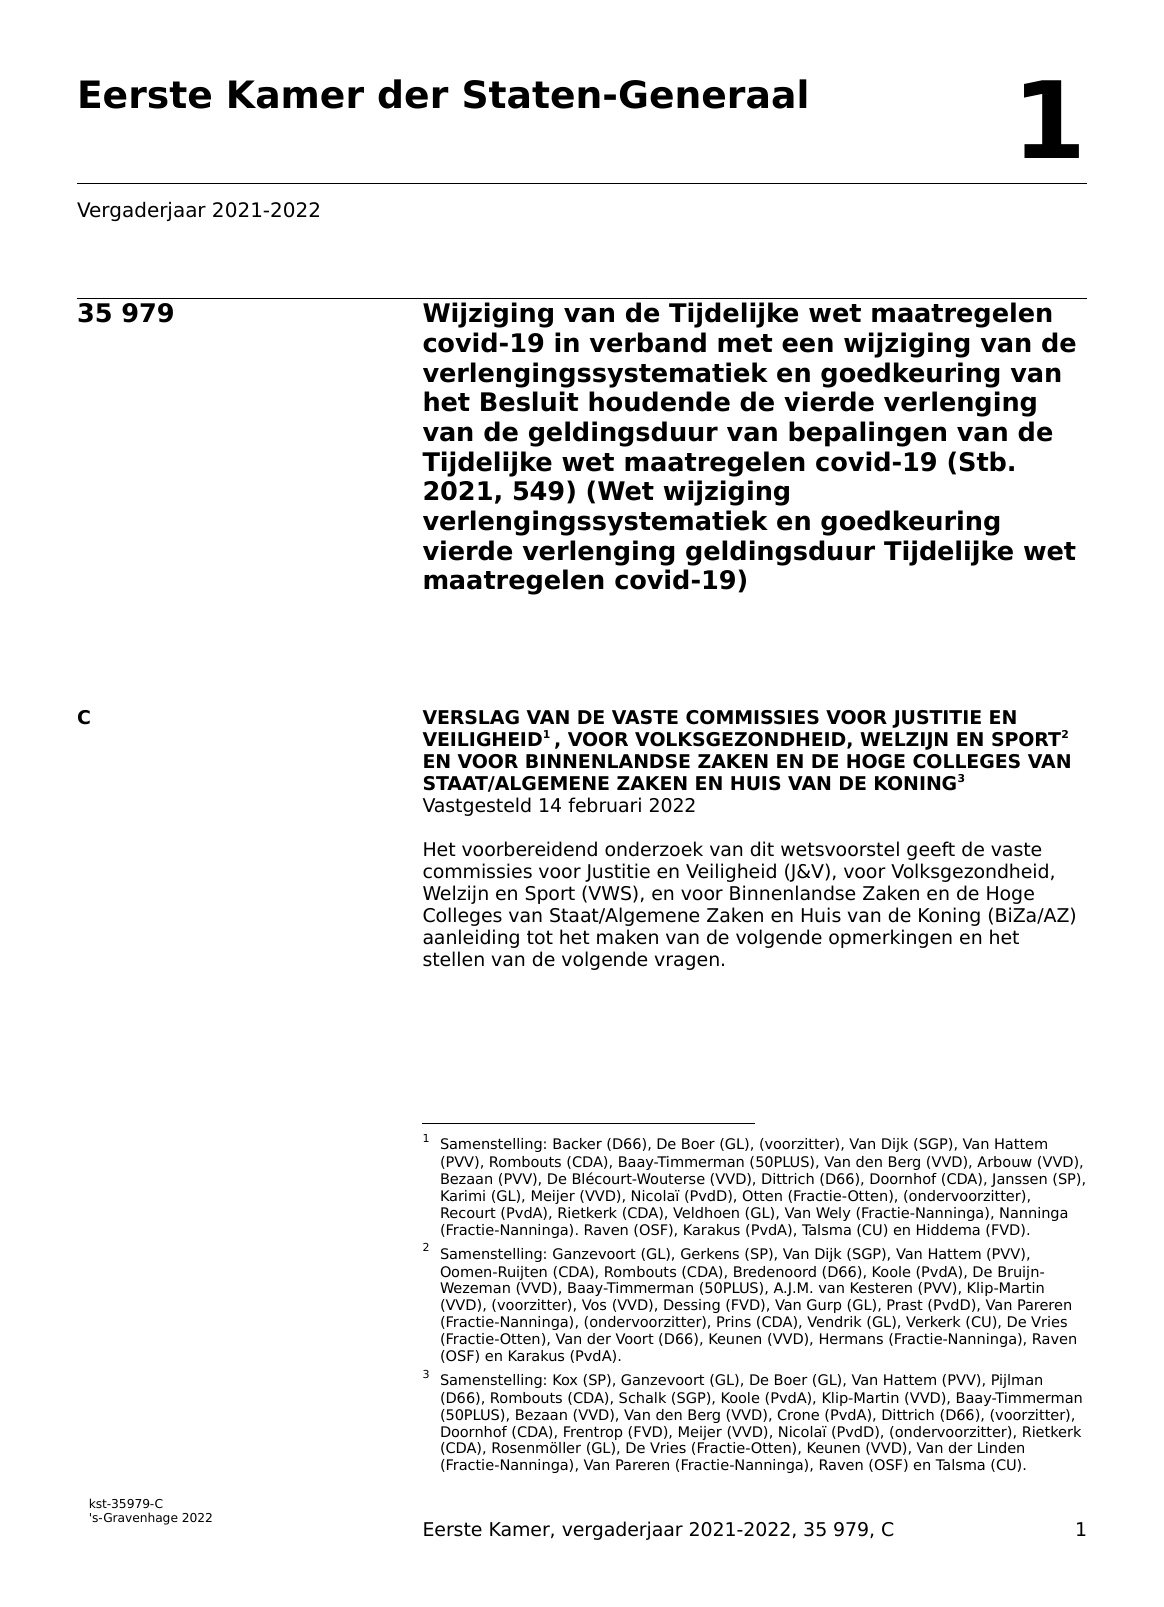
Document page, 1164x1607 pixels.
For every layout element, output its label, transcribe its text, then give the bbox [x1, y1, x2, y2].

text Het voorbereidend onderzoek van dit wetsvoorstel geeft de vaste commissies voor Justitie en Veiligheid (J&V), voor Volksgezondheid, Welzijn en Sport (VWS), en voor Binnenlandse Zaken en de Hoge Colleges van Staat/Algemene Zaken en Huis van de Koning (BiZa/AZ) aanleiding tot het maken van de volgende opmerkingen en het stellen van de volgende vragen. [422, 839, 1087, 971]
text 's-Gravenhage 2022 [88, 1511, 323, 1525]
table_header 1 [886, 59, 1087, 183]
table_cell Vergaderjaar 2021-2022 [77, 184, 1087, 298]
subtitle 35 979 Wijziging van de Tijdelijke wet maatregelen covid-19 in verband met een wijziging van de verlengingssystematiek en goedkeuring van het Besluit houdende de vierde verlenging van de geldingsduur van bepalingen van de Tijdelijke wet maatregelen covid-19 (Stb. 2021, 549) (Wet wijziging verlengingssystematiek en goedkeuring vierde verlenging geldingsduur Tijdelijke wet maatregelen covid-19) [77, 299, 1087, 596]
text kst-35979-C [88, 1497, 323, 1511]
text Samenstelling: Ganzevoort (GL), Gerkens (SP), Van Dijk (SGP), Van Hattem (PVV), Oomen-Ruijten (CDA), Rombouts (CDA), Bredenoord (D66), Koole (PvdA), De Bruijn-Wezeman (VVD), Baay-Timmerman (50PLUS), A.J.M. van Kesteren (PVV), Klip-Martin (VVD), (voorzitter), Vos (VVD), Dessing (FVD), Van Gurp (GL), Prast (PvdD), Van Pareren (Fractie-Nanninga), (ondervoorzitter), Prins (CDA), Vendrik (GL), Verkerk (CU), De Vries (Fractie-Otten), Van der Voort (D66), Keunen (VVD), Hermans (Fractie-Nanninga), Raven (OSF) en Karakus (PvdA). [422, 1242, 1087, 1365]
text Vastgesteld 14 februari 2022 [422, 795, 1087, 817]
table_header Eerste Kamer der Staten-Generaal [77, 59, 886, 183]
subtitle C VERSLAG VAN DE VASTE COMMISSIES VOOR JUSTITIE EN VEILIGHEID, VOOR VOLKSGEZONDHEID, WELZIJN EN SPORT EN VOOR BINNENLANDSE ZAKEN EN DE HOGE COLLEGES VAN STAAT/ALGEMENE ZAKEN EN HUIS VAN DE KONING [77, 707, 1087, 795]
text Samenstelling: Kox (SP), Ganzevoort (GL), De Boer (GL), Van Hattem (PVV), Pijlman (D66), Rombouts (CDA), Schalk (SGP), Koole (PvdA), Klip-Martin (VVD), Baay-Timmerman (50PLUS), Bezaan (VVD), Van den Berg (VVD), Crone (PvdA), Dittrich (D66), (voorzitter), Doornhof (CDA), Frentrop (FVD), Meijer (VVD), Nicolaï (PvdD), (ondervoorzitter), Rietkerk (CDA), Rosenmöller (GL), De Vries (Fractie-Otten), Keunen (VVD), Van der Linden (Fractie-Nanninga), Van Pareren (Fractie-Nanninga), Raven (OSF) en Talsma (CU). [422, 1368, 1087, 1474]
text Samenstelling: Backer (D66), De Boer (GL), (voorzitter), Van Dijk (SGP), Van Hattem (PVV), Rombouts (CDA), Baay-Timmerman (50PLUS), Van den Berg (VVD), Arbouw (VVD), Bezaan (PVV), De Blécourt-Wouterse (VVD), Dittrich (D66), Doornhof (CDA), Janssen (SP), Karimi (GL), Meijer (VVD), Nicolaï (PvdD), Otten (Fractie-Otten), (ondervoorzitter), Recourt (PvdA), Rietkerk (CDA), Veldhoen (GL), Van Wely (Fractie-Nanninga), Nanninga (Fractie-Nanninga). Raven (OSF), Karakus (PvdA), Talsma (CU) en Hiddema (FVD). [422, 1132, 1087, 1239]
